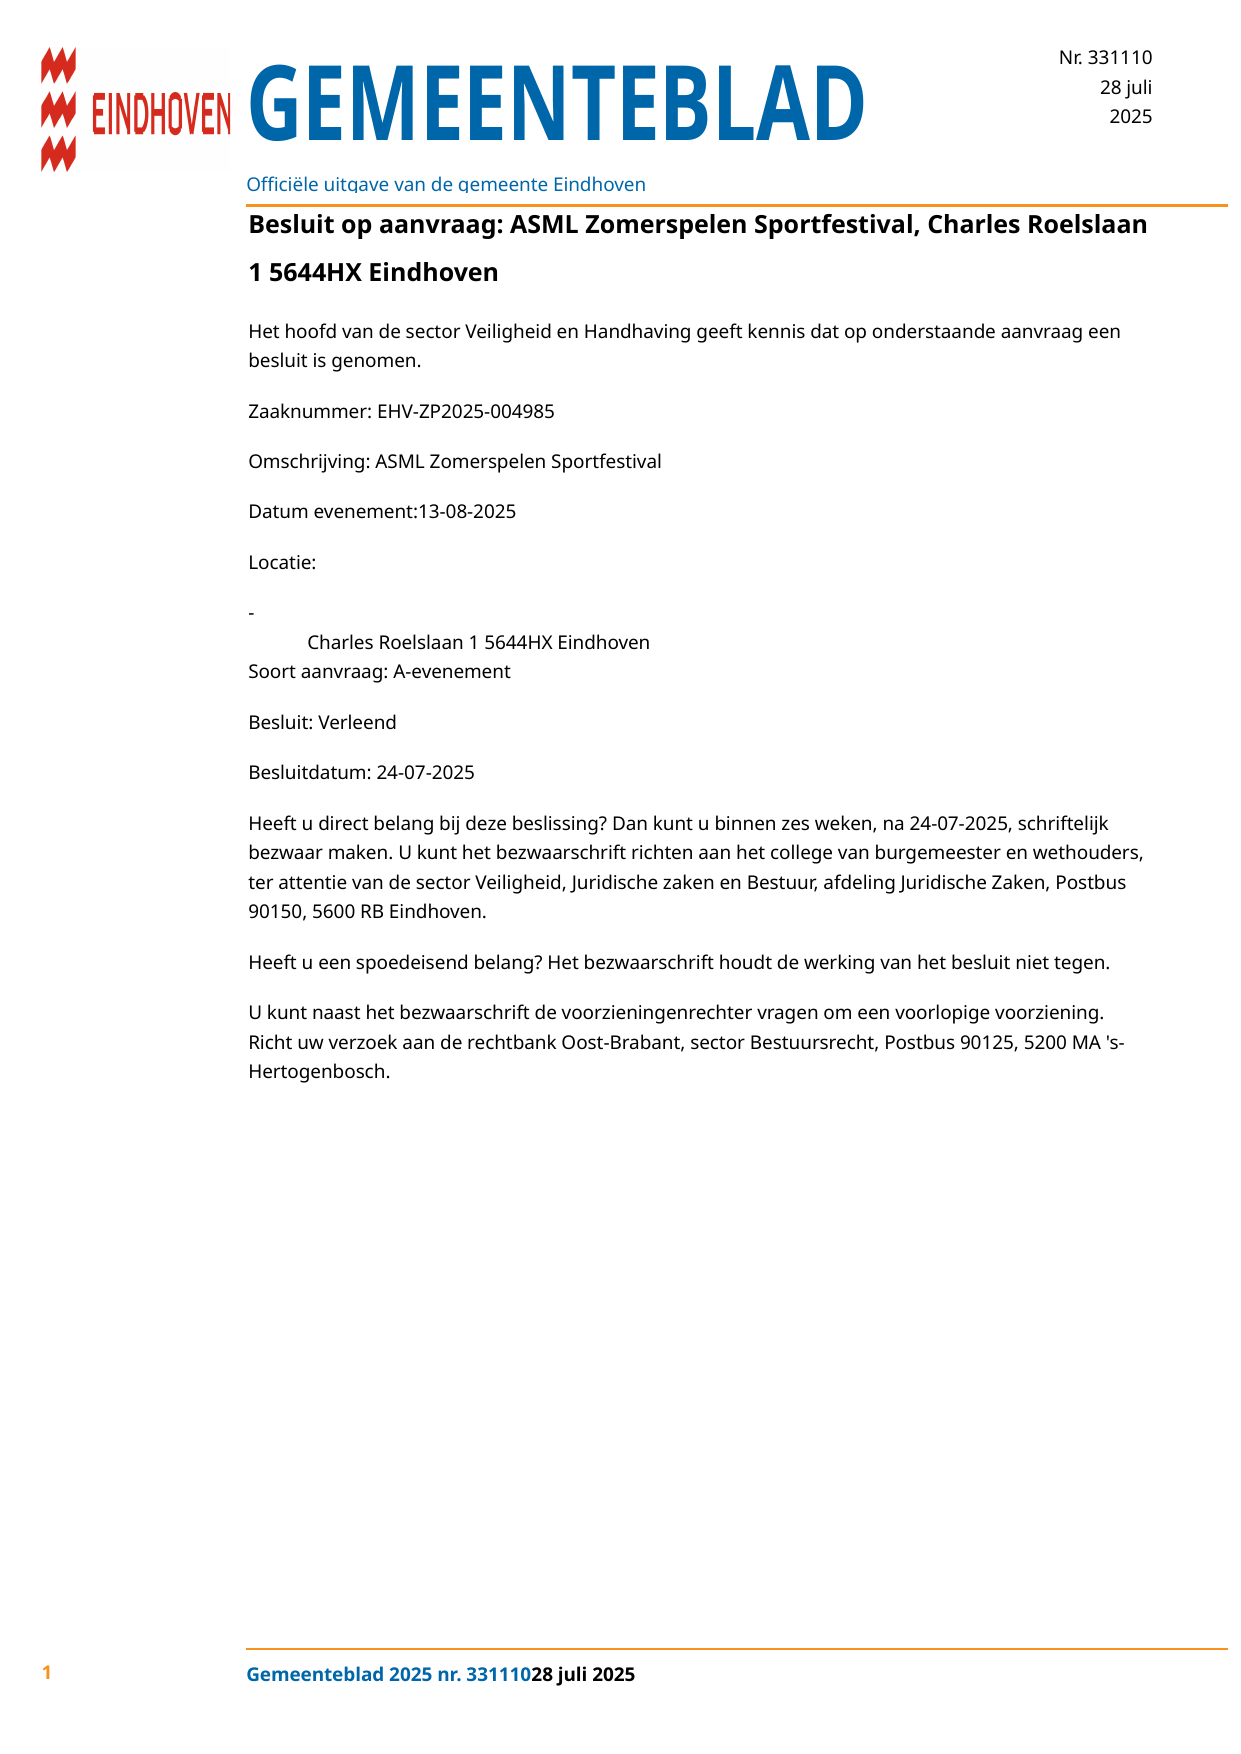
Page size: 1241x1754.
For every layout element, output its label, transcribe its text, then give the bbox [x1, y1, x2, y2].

text Heeft u een spoedeisend belang? Het bezwaarschrift houdt de werking van het besluit niet tegen. [248, 949, 1152, 975]
text U kunt naast het bezwaarschrift de voorzieningenrechter vragen om een voorlopige voorziening. Richt uw verzoek aan de rechtbank Oost-Brabant, sector Bestuursrecht, Postbus 90125, 5200 MA 's-Hertogenbosch. [248, 999, 1152, 1084]
text Besluit op aanvraag: ASML Zomerspelen Sportfestival, Charles Roelslaan 1 5644HX Eindhoven [248, 207, 1152, 288]
text Besluitdatum: 24-07-2025 [248, 759, 1152, 785]
text Omschrijving: ASML Zomerspelen Sportfestival [248, 448, 1152, 474]
text Het hoofd van de sector Veiligheid en Handhaving geeft kennis dat op onderstaande aanvraag een besluit is genomen. [248, 318, 1152, 373]
list Charles Roelslaan 1 5644HX Eindhoven [248, 629, 1152, 655]
text Zaaknummer: EHV-ZP2025-004985 [248, 398, 1152, 424]
text Heeft u direct belang bij deze beslissing? Dan kunt u binnen zes weken, na 24-07-2025, schriftelijk bezwaar maken. U kunt het bezwaarschrift richten aan het college van burgemeester en wethouders, ter attentie van de sector Veiligheid, Juridische zaken en Bestuur, afdeling Juridische Zaken, Postbus 90150, 5600 RB Eindhoven. [248, 810, 1152, 924]
text Locatie: [248, 549, 1152, 575]
text Datum evenement:13-08-2025 [248, 499, 1152, 524]
picture [41, 47, 231, 172]
text Soort aanvraag: A-evenement [248, 659, 1152, 684]
text Besluit: Verleend [248, 709, 1152, 735]
